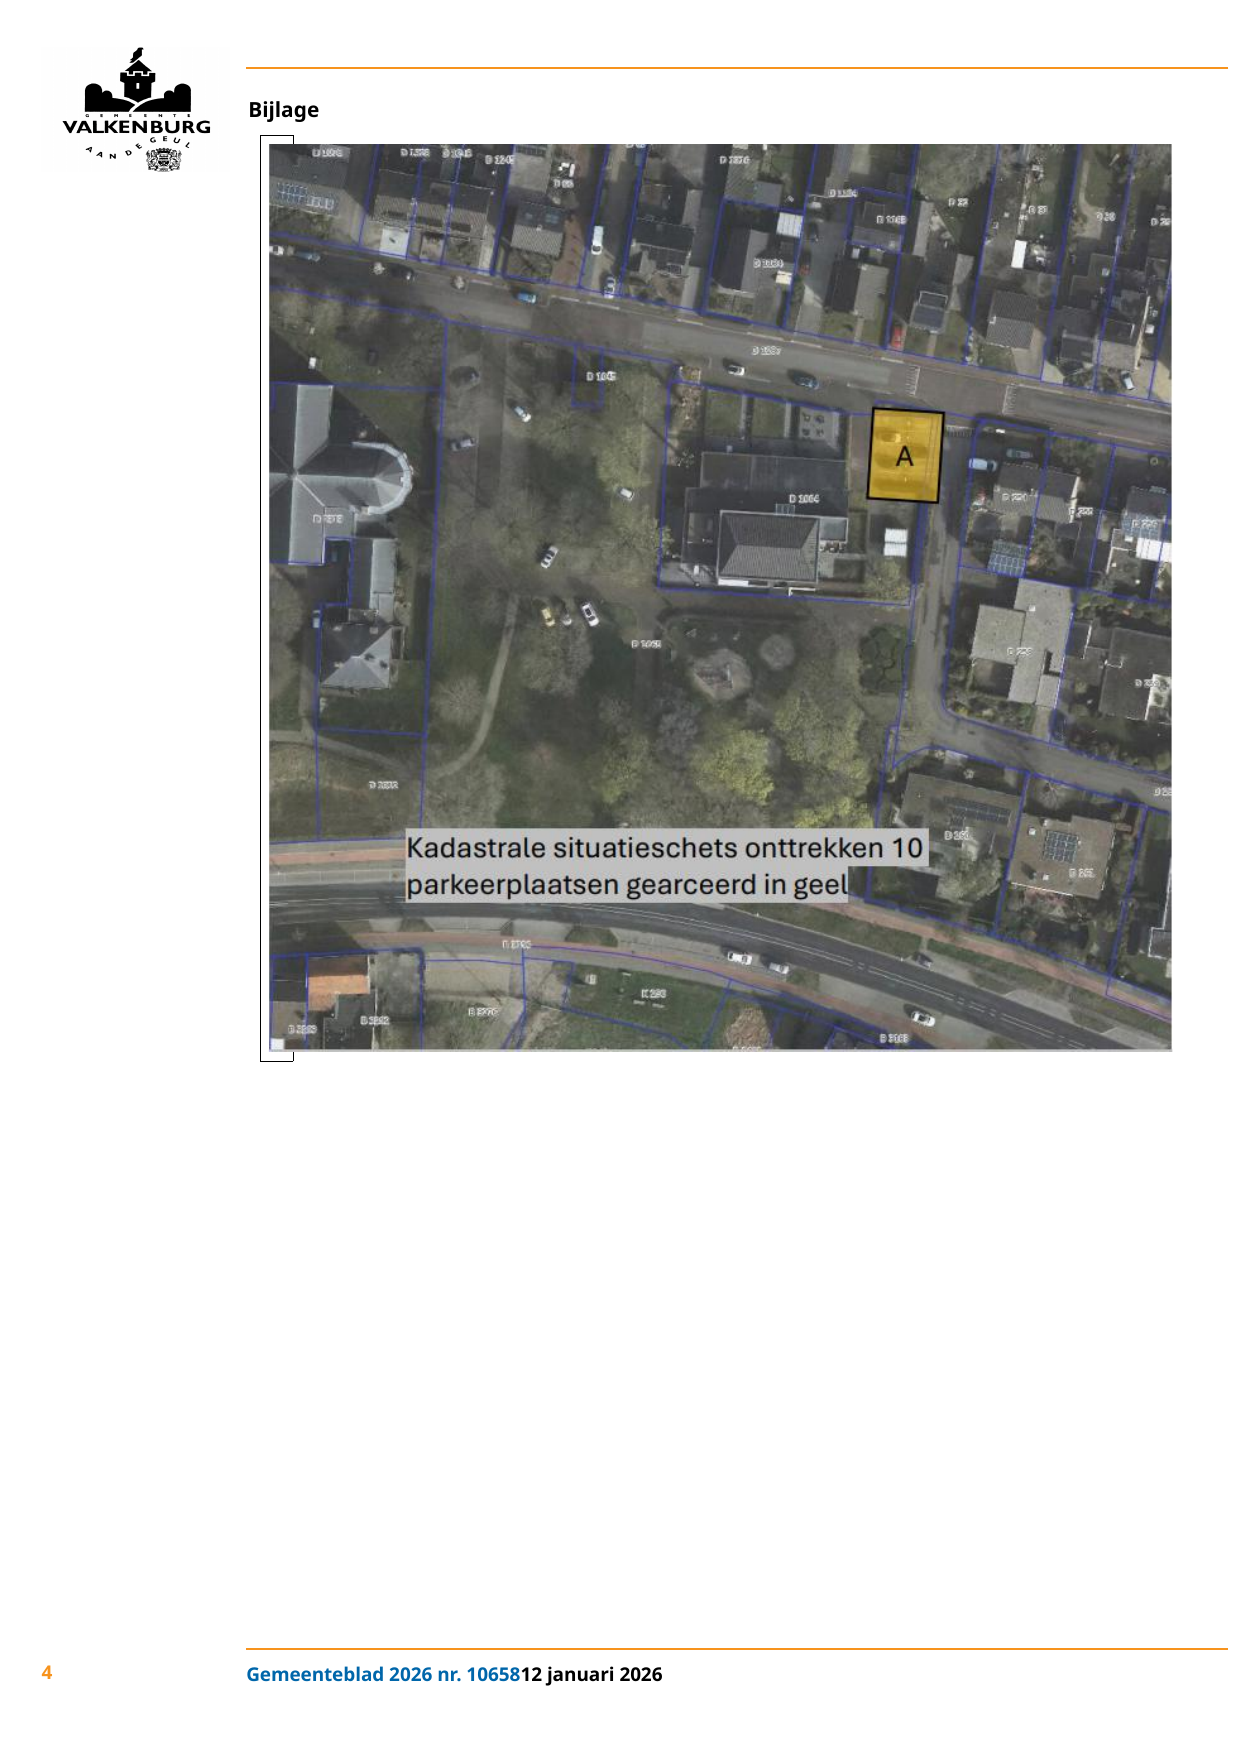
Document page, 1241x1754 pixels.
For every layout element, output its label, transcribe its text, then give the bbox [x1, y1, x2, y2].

picture [268, 144, 1173, 1052]
picture [41, 47, 231, 172]
text Bijlage [248, 95, 1152, 123]
